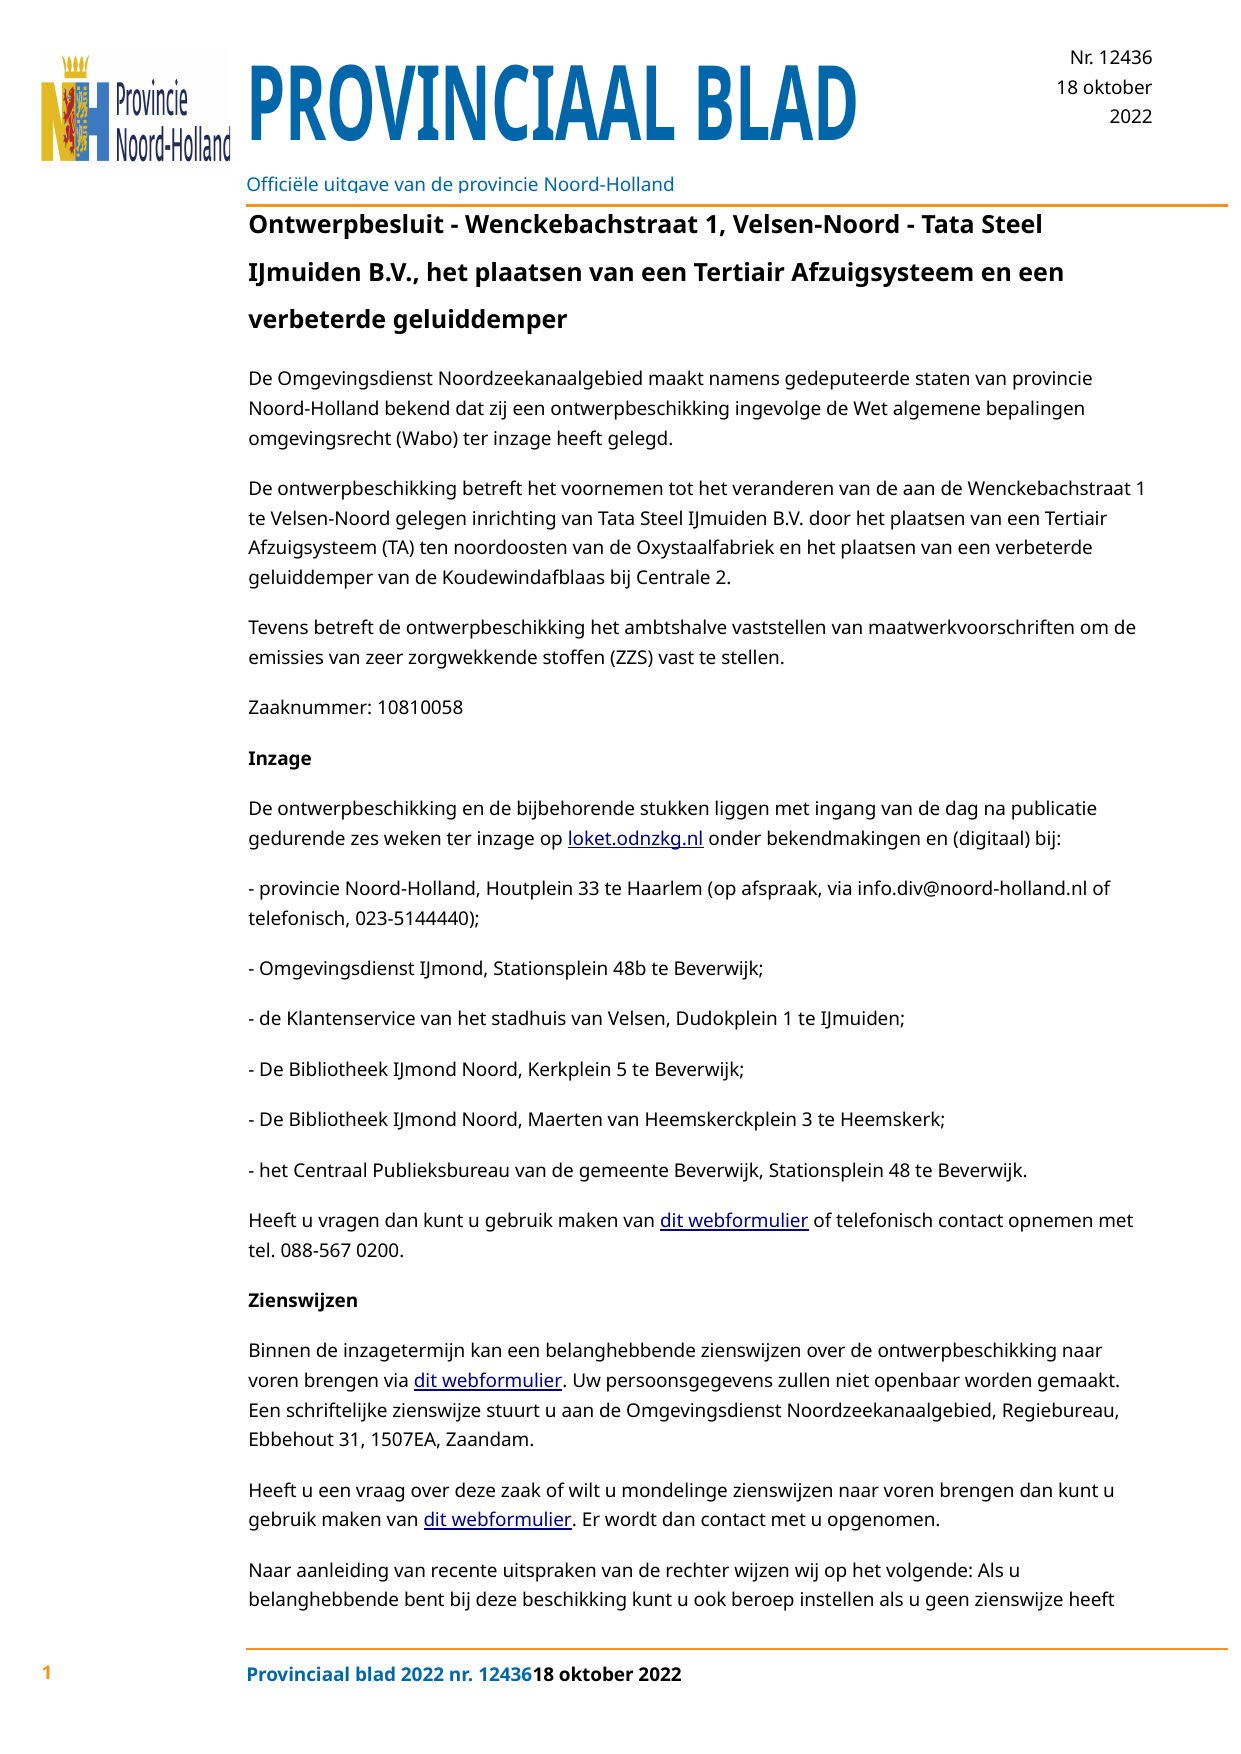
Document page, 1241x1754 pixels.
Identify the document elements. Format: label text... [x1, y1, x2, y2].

text De ontwerpbeschikking betreft het voornemen tot het veranderen van de aan de Wenckebachstraat 1 te Velsen-Noord gelegen inrichting van Tata Steel IJmuiden B.V. door het plaatsen van een Tertiair Afzuigsysteem (TA) ten noordoosten van de Oxystaalfabriek en het plaatsen van een verbeterde geluiddemper van de Koudewindafblaas bij Centrale 2. [248, 475, 1152, 589]
text Tevens betreft de ontwerpbeschikking het ambtshalve vaststellen van maatwerkvoorschriften om de emissies van zeer zorgwekkende stoffen (ZZS) vast te stellen. [248, 614, 1152, 669]
text - het Centraal Publieksbureau van de gemeente Beverwijk, Stationsplein 48 te Beverwijk. [248, 1157, 1152, 1182]
text Zaaknummer: 10810058 [248, 694, 1152, 720]
text De Omgevingsdienst Noordzeekanaalgebied maakt namens gedeputeerde staten van provincie Noord-Holland bekend dat zij een ontwerpbeschikking ingevolge de Wet algemene bepalingen omgevingsrecht (Wabo) ter inzage heeft gelegd. [248, 366, 1152, 450]
text Heeft u vragen dan kunt u gebruik maken van dit webformulier of telefonisch contact opnemen met tel. 088-567 0200. [248, 1207, 1152, 1262]
text De ontwerpbeschikking en de bijbehorende stukken liggen met ingang van de dag na publicatie gedurende zes weken ter inzage op loket.odnzkg.nl onder bekendmakingen en (digitaal) bij: [248, 795, 1152, 850]
text - provincie Noord-Holland, Houtplein 33 te Haarlem (op afspraak, via info.div@noord-holland.nl of telefonisch, 023-5144440); [248, 875, 1152, 930]
text - Omgevingsdienst IJmond, Stationsplein 48b te Beverwijk; [248, 955, 1152, 981]
text - De Bibliotheek IJmond Noord, Kerkplein 5 te Beverwijk; [248, 1056, 1152, 1082]
text - de Klantenservice van het stadhuis van Velsen, Dudokplein 1 te IJmuiden; [248, 1006, 1152, 1031]
text Naar aanleiding van recente uitspraken van de rechter wijzen wij op het volgende: Als u belanghebbende bent bij deze beschikking kunt u ook beroep instellen als u geen zienswijze heeft [248, 1557, 1152, 1612]
text Inzage [248, 745, 1152, 770]
text Binnen de inzagetermijn kan een belanghebbende zienswijzen over de ontwerpbeschikking naar voren brengen via dit webformulier. Uw persoonsgegevens zullen niet openbaar worden gemaakt. Een schriftelijke zienswijze stuurt u aan de Omgevingsdienst Noordzeekanaalgebied, Regiebureau, Ebbehout 31, 1507EA, Zaandam. [248, 1338, 1152, 1452]
picture [41, 47, 231, 172]
text Ontwerpbesluit - Wenckebachstraat 1, Velsen-Noord - Tata Steel IJmuiden B.V., het plaatsen van een Tertiair Afzuigsysteem en een verbeterde geluiddemper [248, 207, 1152, 336]
text Heeft u een vraag over deze zaak of wilt u mondelinge zienswijzen naar voren brengen dan kunt u gebruik maken van dit webformulier. Er wordt dan contact met u opgenomen. [248, 1477, 1152, 1532]
text Zienswijzen [248, 1287, 1152, 1313]
text - De Bibliotheek IJmond Noord, Maerten van Heemskerckplein 3 te Heemskerk; [248, 1106, 1152, 1132]
